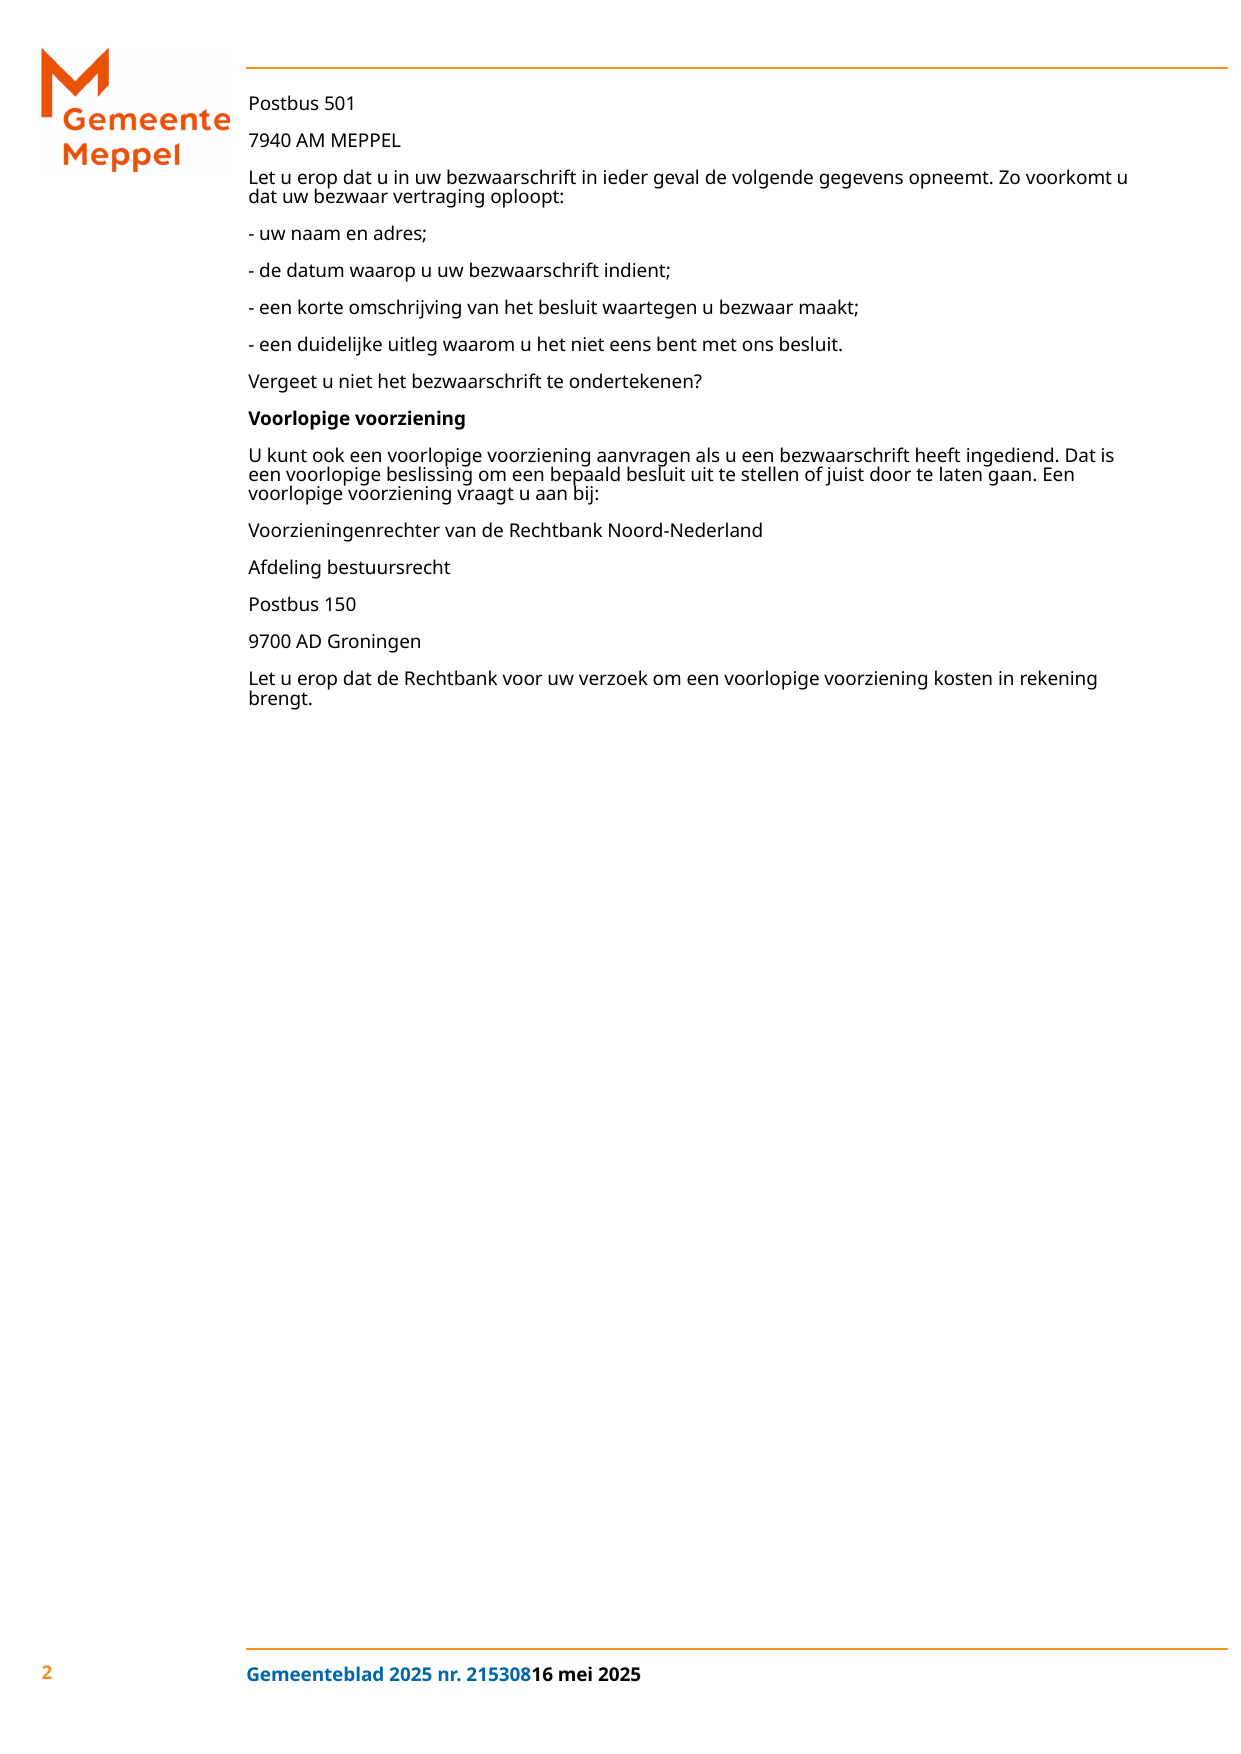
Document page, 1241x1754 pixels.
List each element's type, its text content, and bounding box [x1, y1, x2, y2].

text Let u erop dat u in uw bezwaarschrift in ieder geval de volgende gegevens opneemt. Zo voorkomt u dat uw bezwaar vertraging oploopt: [248, 169, 1152, 207]
text - een korte omschrijving van het besluit waartegen u bezwaar maakt; [248, 299, 1152, 318]
text Postbus 501 [248, 95, 1152, 114]
text Voorlopige voorziening [248, 410, 1152, 429]
text - een duidelijke uitleg waarom u het niet eens bent met ons besluit. [248, 336, 1152, 355]
text Postbus 150 [248, 596, 1152, 616]
text Let u erop dat de Rechtbank voor uw verzoek om een voorlopige voorziening kosten in rekening brengt. [248, 670, 1152, 709]
text Vergeet u niet het bezwaarschrift te ondertekenen? [248, 373, 1152, 392]
text 7940 AM MEPPEL [248, 132, 1152, 151]
picture [41, 47, 231, 172]
text - de datum waarop u uw bezwaarschrift indient; [248, 262, 1152, 281]
text Voorzieningenrechter van de Rechtbank Noord-Nederland [248, 522, 1152, 542]
text U kunt ook een voorlopige voorziening aanvragen als u een bezwaarschrift heeft ingediend. Dat is een voorlopige beslissing om een bepaald besluit uit te stellen of juist door te laten gaan. Een voorlopige voorziening vraagt u aan bij: [248, 447, 1152, 505]
text Afdeling bestuursrecht [248, 559, 1152, 579]
text 9700 AD Groningen [248, 633, 1152, 653]
text - uw naam en adres; [248, 225, 1152, 244]
